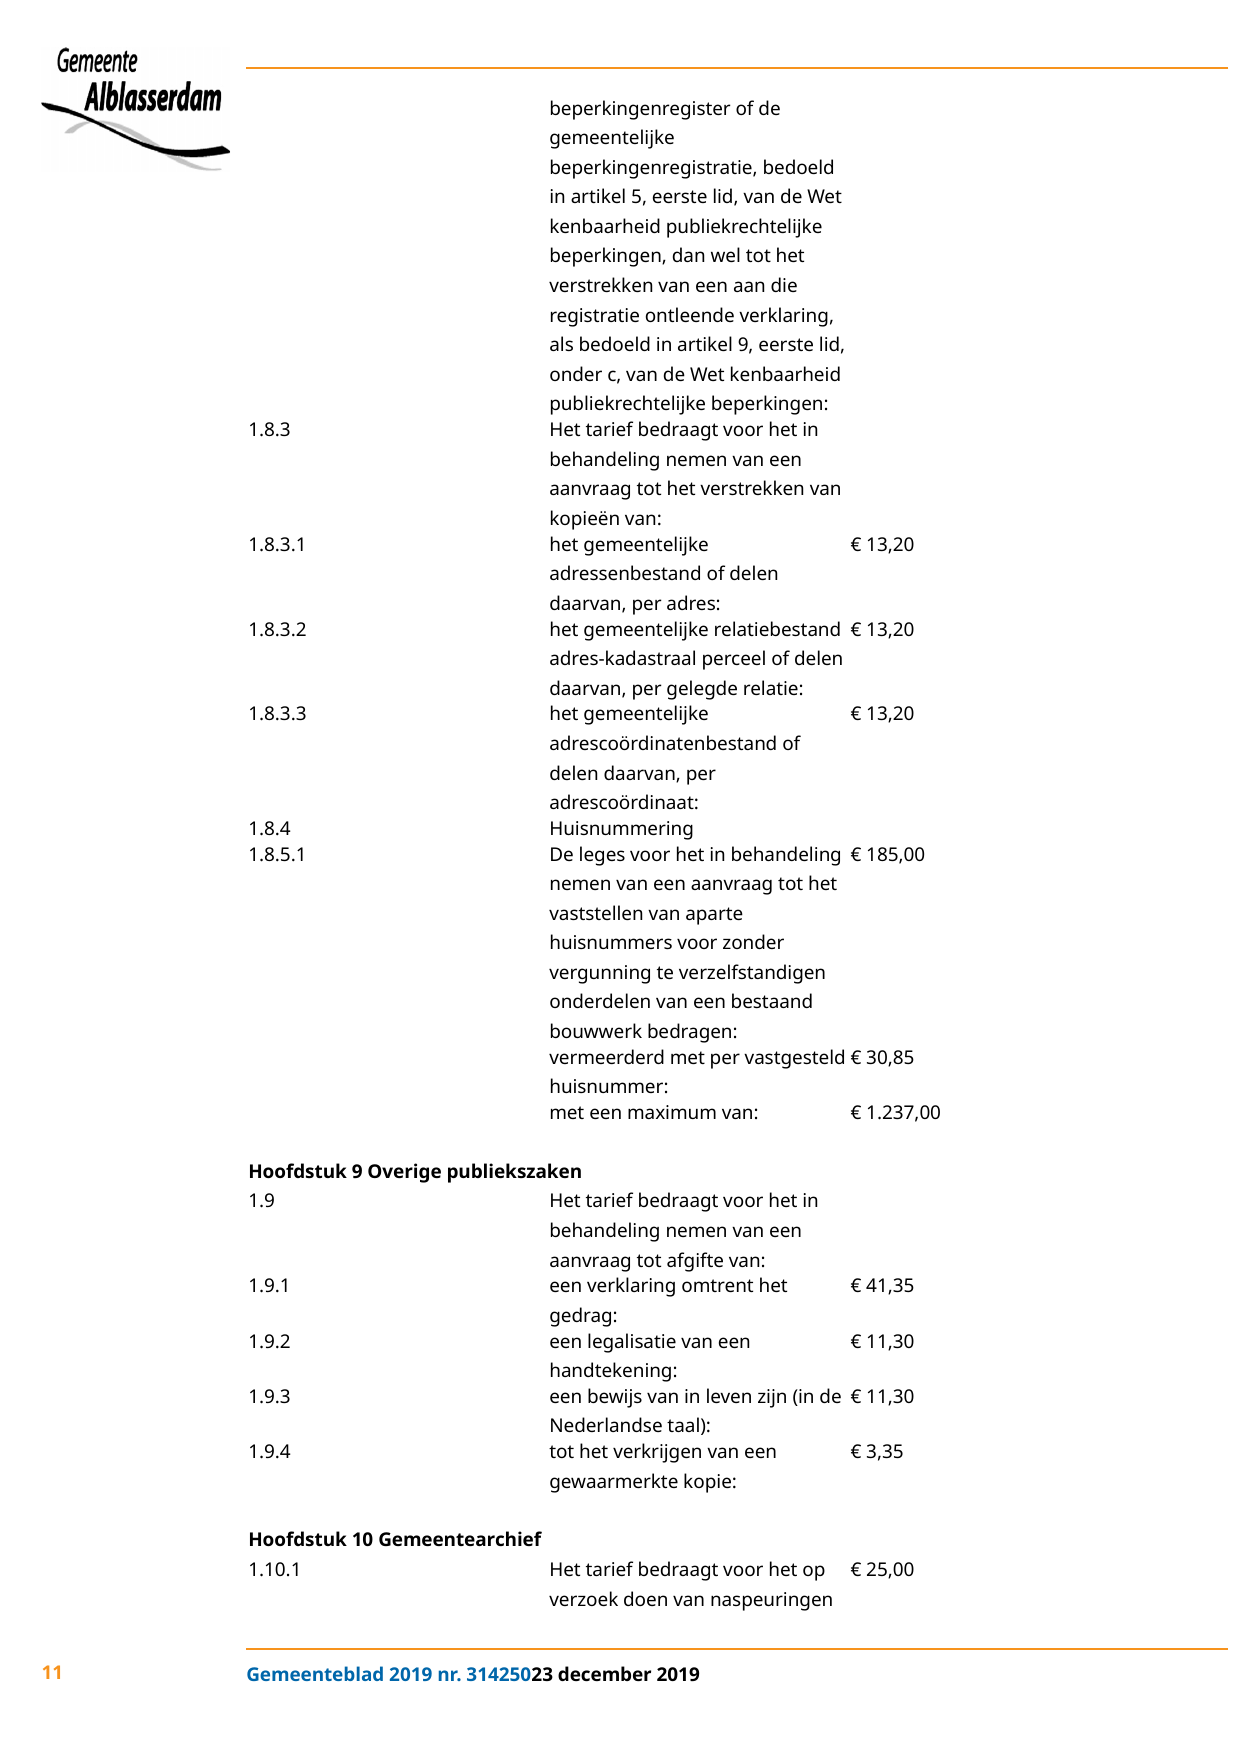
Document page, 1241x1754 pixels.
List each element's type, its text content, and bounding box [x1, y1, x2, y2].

table_cell € 1.237,00 [850, 1099, 1152, 1125]
table_cell een legalisatie van een handtekening: [549, 1328, 850, 1383]
table_cell € 3,35 [850, 1439, 1152, 1494]
table_cell [850, 95, 1152, 416]
picture [41, 47, 231, 172]
table_cell met een maximum van: [549, 1099, 850, 1125]
text Hoofdstuk 9 Overige publiekszaken [248, 1158, 1152, 1184]
table_header 1.9 [248, 1188, 549, 1272]
table_header [850, 1188, 1152, 1272]
table_cell tot het verkrijgen van een gewaarmerkte kopie: [549, 1439, 850, 1494]
table_cell 1.9.3 [248, 1383, 549, 1438]
table_cell 1.8.5.1 [248, 841, 549, 1044]
table_cell het gemeentelijke relatiebestand adres-kadastraal perceel of delen daarvan, per gelegde relatie: [549, 616, 850, 701]
table_cell De leges voor het in behandeling nemen van een aanvraag tot het vaststellen van aparte huisnummers voor zonder vergunning te verzelfstandigen onderdelen van een bestaand bouwwerk bedragen: [549, 841, 850, 1044]
table_cell 1.8.3.1 [248, 531, 549, 616]
table_cell 1.9.2 [248, 1328, 549, 1383]
table_cell € 41,35 [850, 1273, 1152, 1328]
table_cell 1.8.3.2 [248, 616, 549, 701]
table_header 1.10.1 [248, 1556, 549, 1612]
table_cell € 30,85 [850, 1044, 1152, 1099]
table_cell [248, 1044, 549, 1099]
text Hoofdstuk 10 Gemeentearchief [248, 1527, 1152, 1552]
table_cell € 11,30 [850, 1328, 1152, 1383]
table_cell € 185,00 [850, 841, 1152, 1044]
table_cell € 13,20 [850, 531, 1152, 616]
table_header € 25,00 [850, 1556, 1152, 1612]
table_cell € 13,20 [850, 701, 1152, 815]
table_cell Het tarief bedraagt voor het in behandeling nemen van een aanvraag tot het verstrekken van kopieën van: [549, 416, 850, 531]
table_cell een verklaring omtrent het gedrag: [549, 1273, 850, 1328]
table_cell [850, 815, 1152, 841]
table_header Het tarief bedraagt voor het op verzoek doen van naspeuringen [549, 1556, 850, 1612]
table_cell vermeerderd met per vastgesteld huisnummer: [549, 1044, 850, 1099]
table_cell [248, 1099, 549, 1125]
table_cell Huisnummering [549, 815, 850, 841]
table_cell 1.9.1 [248, 1273, 549, 1328]
table_cell [850, 416, 1152, 531]
table_cell € 11,30 [850, 1383, 1152, 1438]
table_cell het gemeentelijke adrescoördinatenbestand of delen daarvan, per adrescoördinaat: [549, 701, 850, 815]
table_header Het tarief bedraagt voor het in behandeling nemen van een aanvraag tot afgifte van: [549, 1188, 850, 1272]
table_cell 1.8.3.3 [248, 701, 549, 815]
table_cell € 13,20 [850, 616, 1152, 701]
table_cell beperkingenregister of de gemeentelijke beperkingenregistratie, bedoeld in artikel 5, eerste lid, van de Wet kenbaarheid publiekrechtelijke beperkingen, dan wel tot het verstrekken van een aan die registratie ontleende verklaring, als bedoeld in artikel 9, eerste lid, onder c, van de Wet kenbaarheid publiekrechtelijke beperkingen: [549, 95, 850, 416]
table_cell een bewijs van in leven zijn (in de Nederlandse taal): [549, 1383, 850, 1438]
table_cell 1.8.4 [248, 815, 549, 841]
table_cell [248, 95, 549, 416]
table_cell 1.9.4 [248, 1439, 549, 1494]
table_cell 1.8.3 [248, 416, 549, 531]
table_cell het gemeentelijke adressenbestand of delen daarvan, per adres: [549, 531, 850, 616]
